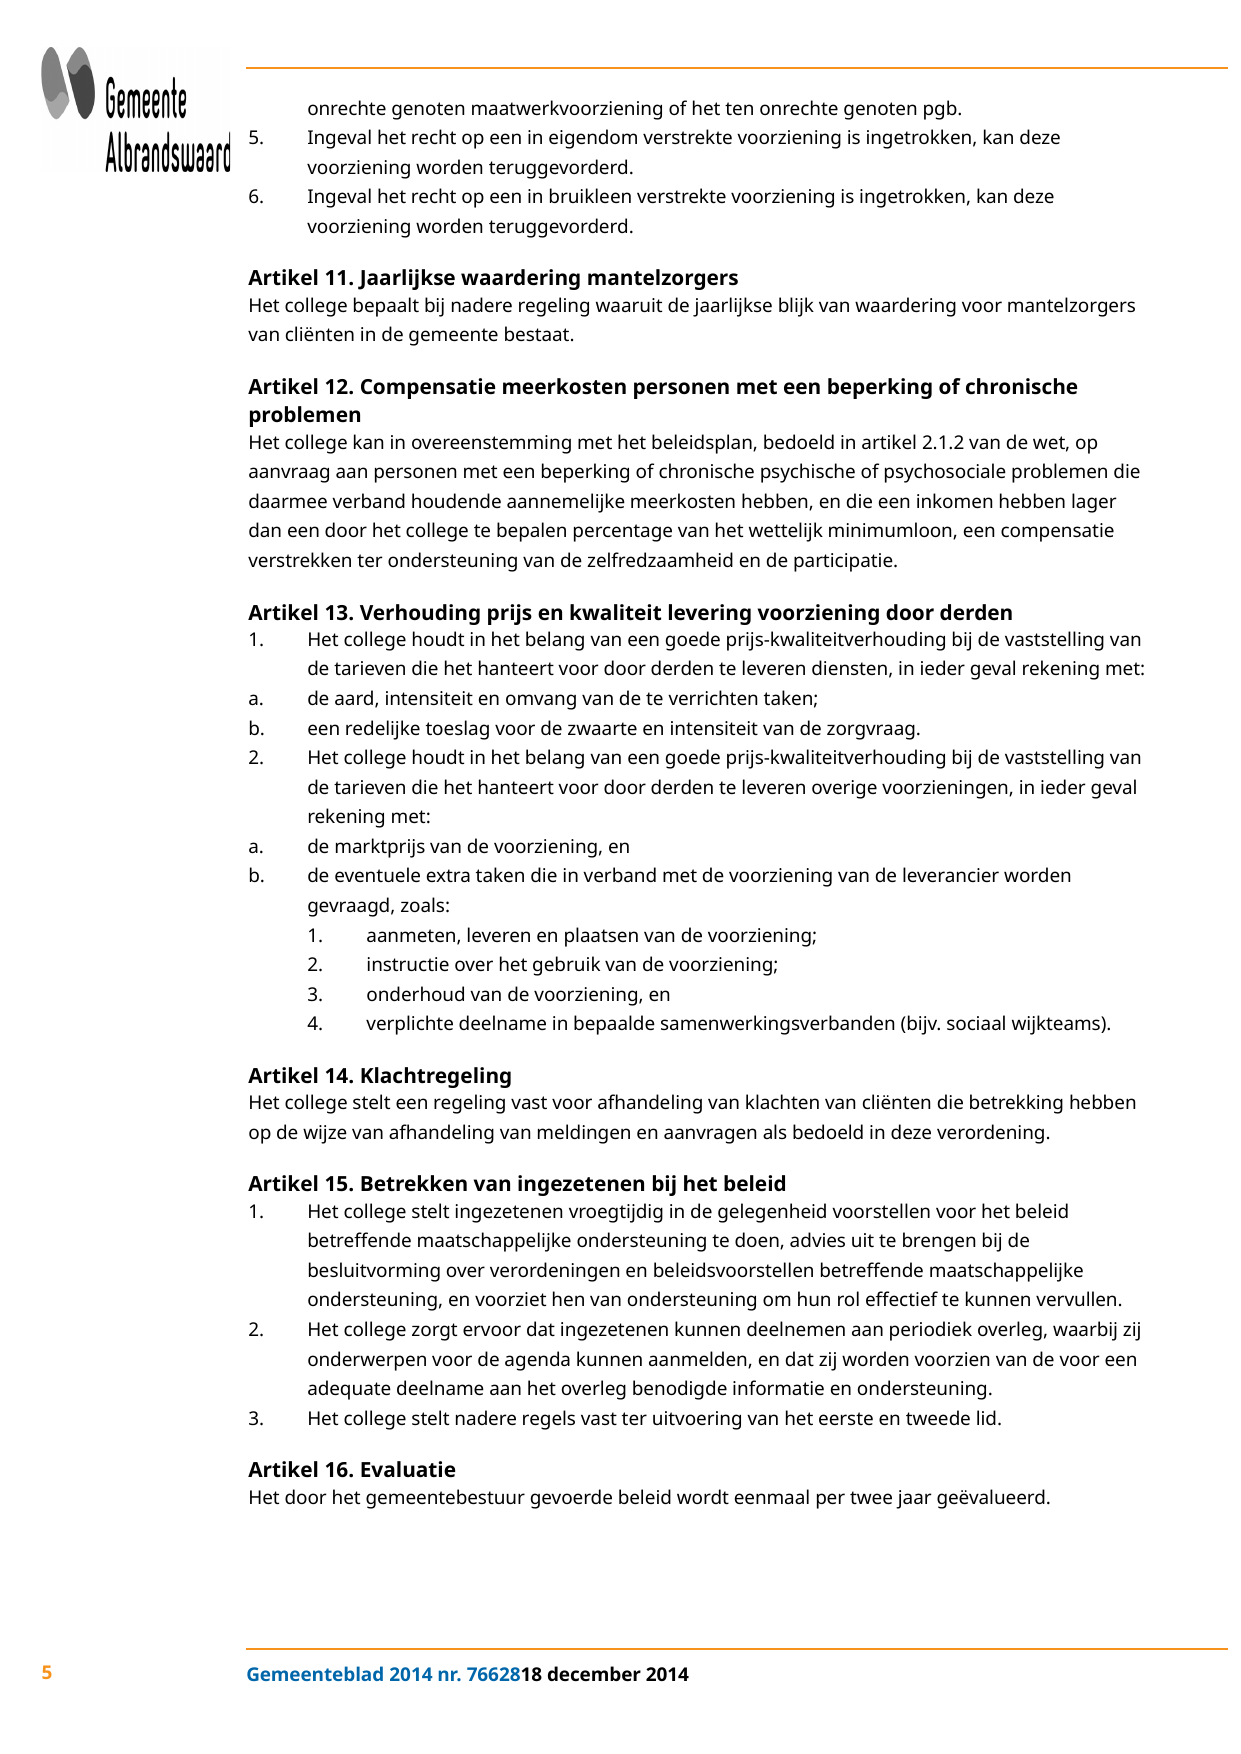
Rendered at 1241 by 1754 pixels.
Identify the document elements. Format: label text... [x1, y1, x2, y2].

list de aard, intensiteit en omvang van de te verrichten taken; [248, 685, 1152, 711]
text Artikel 16. Evaluatie [248, 1455, 1152, 1484]
text Artikel 13. Verhouding prijs en kwaliteit levering voorziening door derden [248, 598, 1152, 626]
picture [41, 47, 231, 172]
text Het college stelt een regeling vast voor afhandeling van klachten van cliënten die betrekking hebben op de wijze van afhandeling van meldingen en aanvragen als bedoeld in deze verordening. [248, 1089, 1152, 1145]
list Het college stelt ingezetenen vroegtijdig in de gelegenheid voorstellen voor het beleid betreffende maatschappelijke ondersteuning te doen, advies uit te brengen bij de besluitvorming over verordeningen en beleidsvoorstellen betreffende maatschappelijke ondersteuning, en voorziet hen van ondersteuning om hun rol effectief te kunnen vervullen. [248, 1198, 1152, 1312]
text Het college kan in overeenstemming met het beleidsplan, bedoeld in artikel 2.1.2 van de wet, op aanvraag aan personen met een beperking of chronische psychische of psychosociale problemen die daarmee verband houdende aannemelijke meerkosten hebben, en die een inkomen hebben lager dan een door het college te bepalen percentage van het wettelijk minimumloon, een compensatie verstrekken ter ondersteuning van de zelfredzaamheid en de participatie. [248, 429, 1152, 573]
text Het door het gemeentebestuur gevoerde beleid wordt eenmaal per twee jaar geëvalueerd. [248, 1484, 1152, 1509]
list verplichte deelname in bepaalde samenwerkingsverbanden (bijv. sociaal wijkteams). [307, 1011, 1152, 1036]
list Ingeval het recht op een in eigendom verstrekte voorziening is ingetrokken, kan deze voorziening worden teruggevorderd. [248, 124, 1152, 180]
list Het college houdt in het belang van een goede prijs-kwaliteitverhouding bij de vaststelling van de tarieven die het hanteert voor door derden te leveren overige voorzieningen, in ieder geval rekening met: [248, 744, 1152, 829]
text Artikel 11. Jaarlijkse waardering mantelzorgers [248, 263, 1152, 292]
text Artikel 12. Compensatie meerkosten personen met een beperking of chronische problemen [248, 372, 1152, 429]
list de eventuele extra taken die in verband met de voorziening van de leverancier worden gevraagd, zoals: [248, 863, 1152, 918]
text Artikel 14. Klachtregeling [248, 1061, 1152, 1089]
list Ingeval het recht op een in bruikleen verstrekte voorziening is ingetrokken, kan deze voorziening worden teruggevorderd. [248, 183, 1152, 239]
list onrechte genoten maatwerkvoorziening of het ten onrechte genoten pgb. [248, 95, 1152, 121]
list Het college stelt nadere regels vast ter uitvoering van het eerste en tweede lid. [248, 1405, 1152, 1431]
text Artikel 15. Betrekken van ingezetenen bij het beleid [248, 1169, 1152, 1198]
text Het college bepaalt bij nadere regeling waaruit de jaarlijkse blijk van waardering voor mantelzorgers van cliënten in de gemeente bestaat. [248, 292, 1152, 347]
list de marktprijs van de voorziening, en [248, 833, 1152, 859]
list instructie over het gebruik van de voorziening; [307, 951, 1152, 977]
list Het college houdt in het belang van een goede prijs-kwaliteitverhouding bij de vaststelling van de tarieven die het hanteert voor door derden te leveren diensten, in ieder geval rekening met: [248, 626, 1152, 681]
list aanmeten, leveren en plaatsen van de voorziening; [307, 922, 1152, 948]
list onderhoud van de voorziening, en [307, 981, 1152, 1007]
list een redelijke toeslag voor de zwaarte en intensiteit van de zorgvraag. [248, 715, 1152, 741]
list Het college zorgt ervoor dat ingezetenen kunnen deelnemen aan periodiek overleg, waarbij zij onderwerpen voor de agenda kunnen aanmelden, en dat zij worden voorzien van de voor een adequate deelname aan het overleg benodigde informatie en ondersteuning. [248, 1316, 1152, 1401]
